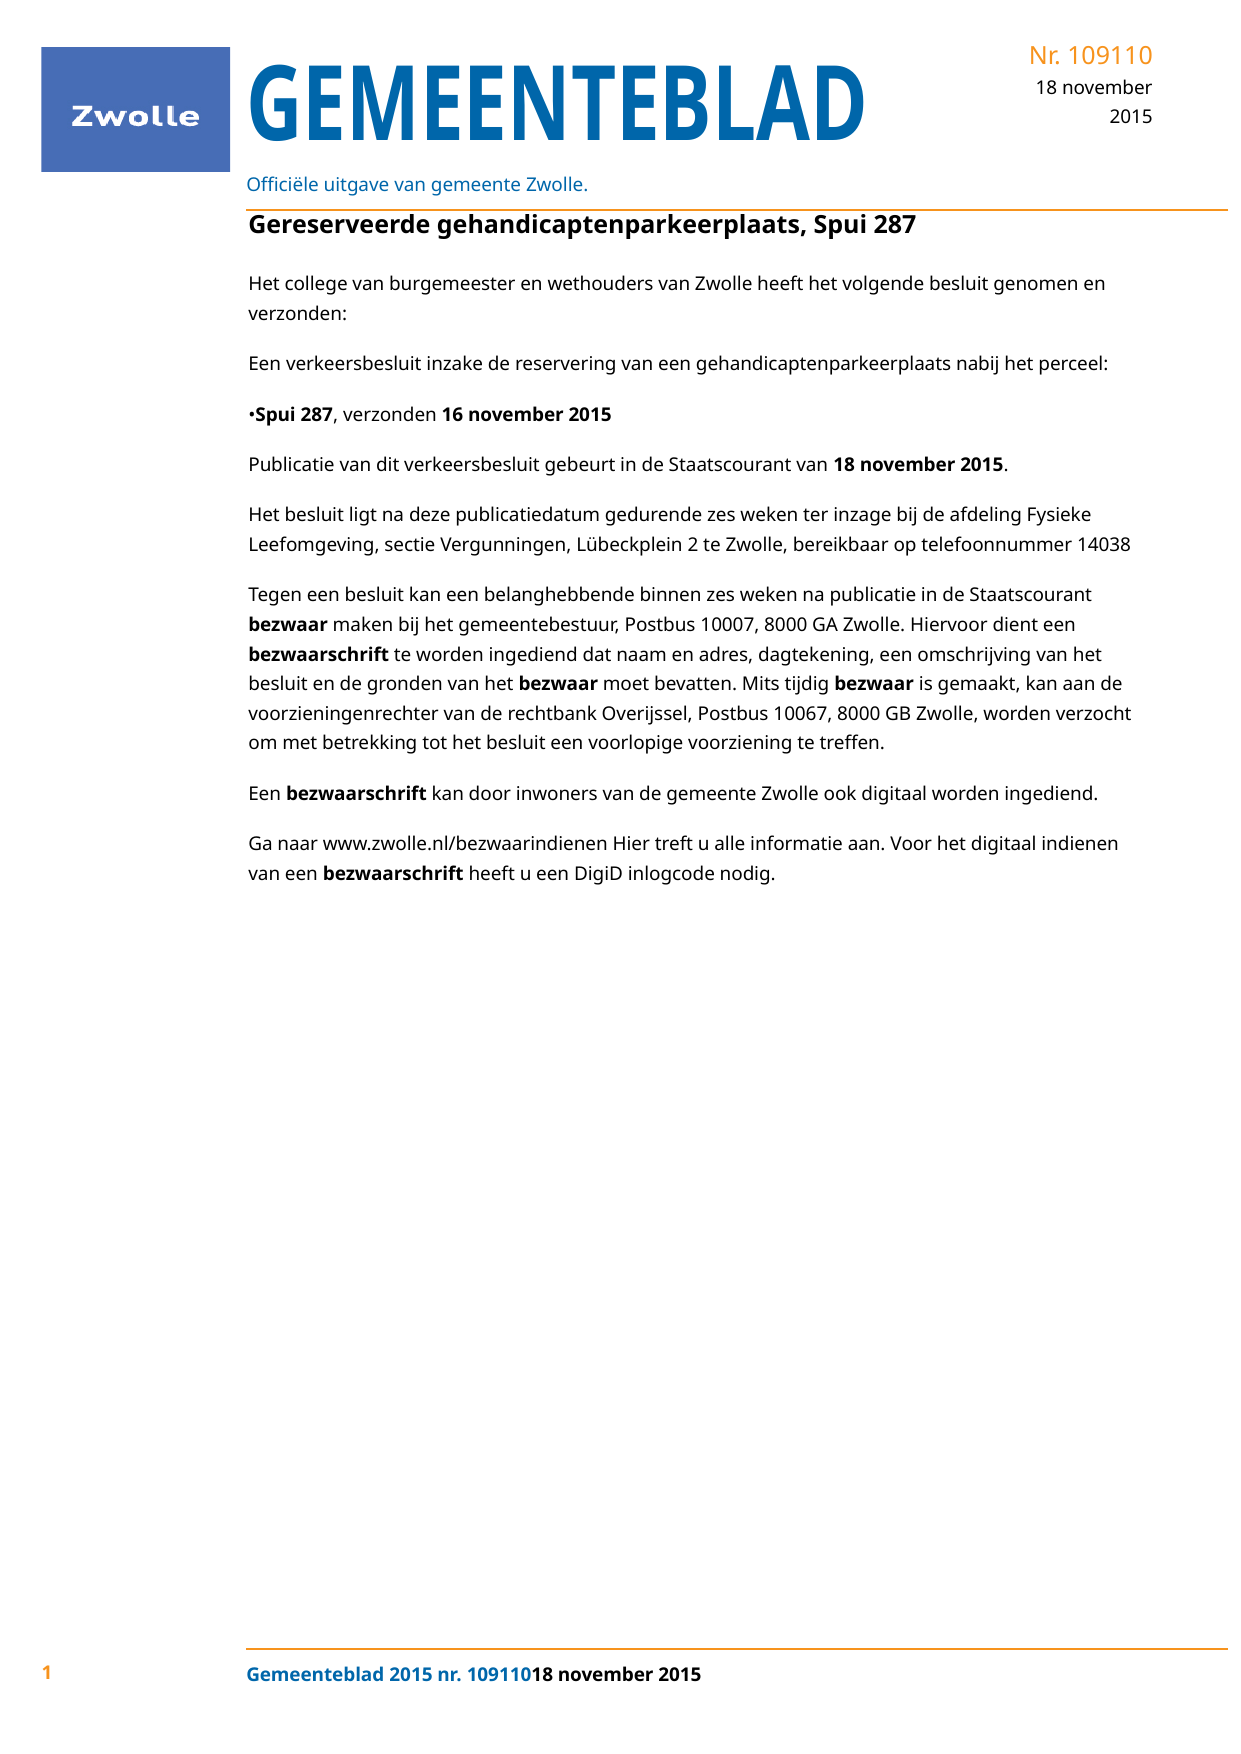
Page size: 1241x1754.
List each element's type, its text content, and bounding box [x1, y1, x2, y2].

text Het besluit ligt na deze publicatiedatum gedurende zes weken ter inzage bij de afdeling Fysieke Leefomgeving, sectie Vergunningen, Lübeckplein 2 te Zwolle, bereikbaar op telefoonnummer 14038 [248, 502, 1152, 557]
text Tegen een besluit kan een belanghebbende binnen zes weken na publicatie in de Staatscourant bezwaar maken bij het gemeentebestuur, Postbus 10007, 8000 GA Zwolle. Hiervoor dient een bezwaarschrift te worden ingediend dat naam en adres, dagtekening, een omschrijving van het besluit en de gronden van het bezwaar moet bevatten. Mits tijdig bezwaar is gemaakt, kan aan de voorzieningenrechter van de rechtbank Overijssel, Postbus 10067, 8000 GB Zwolle, worden verzocht om met betrekking tot het besluit een voorlopige voorziening te treffen. [248, 582, 1152, 755]
text Ga naar www.zwolle.nl/bezwaarindienen Hier treft u alle informatie aan. Voor het digitaal indienen van een bezwaarschrift heeft u een DigiD inlogcode nodig. [248, 830, 1152, 886]
text Het college van burgemeester en wethouders van Zwolle heeft het volgende besluit genomen en verzonden: [248, 270, 1152, 326]
text Een bezwaarschrift kan door inwoners van de gemeente Zwolle ook digitaal worden ingediend. [248, 780, 1152, 806]
text Een verkeersbesluit inzake de reservering van een gehandicaptenparkeerplaats nabij het perceel: [248, 350, 1152, 376]
picture [41, 47, 231, 172]
text •Spui 287, verzonden 16 november 2015 [248, 401, 1152, 426]
text Gereserveerde gehandicaptenparkeerplaats, Spui 287 [248, 211, 1152, 241]
text Publicatie van dit verkeersbesluit gebeurt in de Staatscourant van 18 november 2015. [248, 451, 1152, 477]
